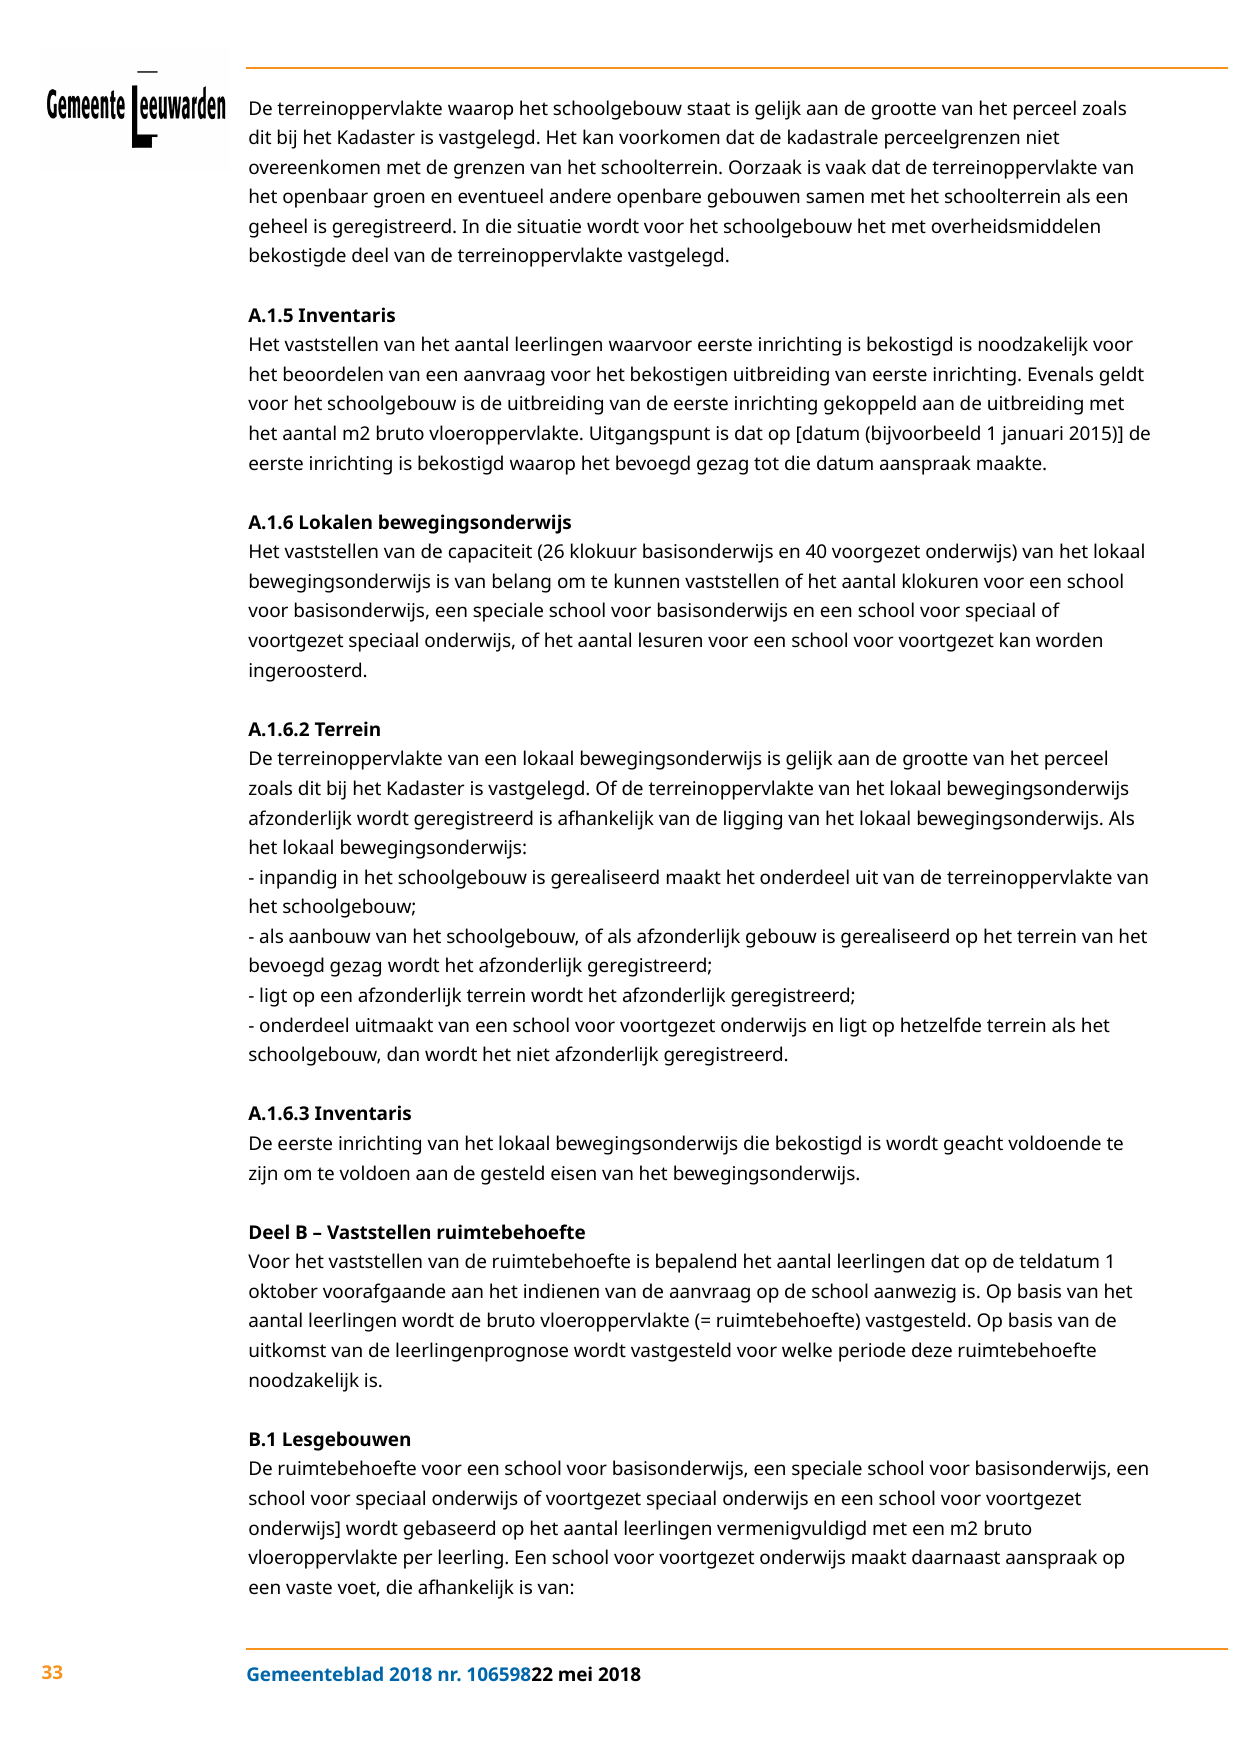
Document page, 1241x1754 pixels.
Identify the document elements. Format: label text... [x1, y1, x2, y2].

text De terreinoppervlakte van een lokaal bewegingsonderwijs is gelijk aan de grootte van het perceel zoals dit bij het Kadaster is vastgelegd. Of de terreinoppervlakte van het lokaal bewegingsonderwijs afzonderlijk wordt geregistreerd is afhankelijk van de ligging van het lokaal bewegingsonderwijs. Als het lokaal bewegingsonderwijs: [248, 746, 1152, 860]
text Deel B – Vaststellen ruimtebehoefte [248, 1219, 1152, 1245]
text A.1.5 Inventaris [248, 302, 1152, 328]
text Het vaststellen van de capaciteit (26 klokuur basisonderwijs en 40 voorgezet onderwijs) van het lokaal bewegingsonderwijs is van belang om te kunnen vaststellen of het aantal klokuren voor een school voor basisonderwijs, een speciale school voor basisonderwijs en een school voor speciaal of voortgezet speciaal onderwijs, of het aantal lesuren voor een school voor voortgezet kan worden ingeroosterd. [248, 538, 1152, 683]
text - onderdeel uitmaakt van een school voor voortgezet onderwijs en ligt op hetzelfde terrein als het schoolgebouw, dan wordt het niet afzonderlijk geregistreerd. [248, 1012, 1152, 1067]
text Voor het vaststellen van de ruimtebehoefte is bepalend het aantal leerlingen dat op de teldatum 1 oktober voorafgaande aan het indienen van de aanvraag op de school aanwezig is. Op basis van het aantal leerlingen wordt de bruto vloeroppervlakte (= ruimtebehoefte) vastgesteld. Op basis van de uitkomst van de leerlingenprognose wordt vastgesteld voor welke periode deze ruimtebehoefte noodzakelijk is. [248, 1248, 1152, 1393]
text B.1 Lesgebouwen [248, 1426, 1152, 1452]
text Het vaststellen van het aantal leerlingen waarvoor eerste inrichting is bekostigd is noodzakelijk voor het beoordelen van een aanvraag voor het bekostigen uitbreiding van eerste inrichting. Evenals geldt voor het schoolgebouw is de uitbreiding van de eerste inrichting gekoppeld aan de uitbreiding met het aantal m2 bruto vloeroppervlakte. Uitgangspunt is dat op [datum (bijvoorbeeld 1 januari 2015)] de eerste inrichting is bekostigd waarop het bevoegd gezag tot die datum aanspraak maakte. [248, 331, 1152, 476]
text A.1.6 Lokalen bewegingsonderwijs [248, 509, 1152, 535]
text A.1.6.3 Inventaris [248, 1101, 1152, 1126]
text De terreinoppervlakte waarop het schoolgebouw staat is gelijk aan de grootte van het perceel zoals dit bij het Kadaster is vastgelegd. Het kan voorkomen dat de kadastrale perceelgrenzen niet overeenkomen met de grenzen van het schoolterrein. Oorzaak is vaak dat de terreinoppervlakte van het openbaar groen en eventueel andere openbare gebouwen samen met het schoolterrein als een geheel is geregistreerd. In die situatie wordt voor het schoolgebouw het met overheidsmiddelen bekostigde deel van de terreinoppervlakte vastgelegd. [248, 95, 1152, 268]
text A.1.6.2 Terrein [248, 716, 1152, 742]
text - als aanbouw van het schoolgebouw, of als afzonderlijk gebouw is gerealiseerd op het terrein van het bevoegd gezag wordt het afzonderlijk geregistreerd; [248, 923, 1152, 978]
text De eerste inrichting van het lokaal bewegingsonderwijs die bekostigd is wordt geacht voldoende te zijn om te voldoen aan de gesteld eisen van het bewegingsonderwijs. [248, 1130, 1152, 1186]
text - inpandig in het schoolgebouw is gerealiseerd maakt het onderdeel uit van de terreinoppervlakte van het schoolgebouw; [248, 864, 1152, 919]
text - ligt op een afzonderlijk terrein wordt het afzonderlijk geregistreerd; [248, 982, 1152, 1008]
picture [41, 47, 231, 172]
text De ruimtebehoefte voor een school voor basisonderwijs, een speciale school voor basisonderwijs, een school voor speciaal onderwijs of voortgezet speciaal onderwijs en een school voor voortgezet onderwijs] wordt gebaseerd op het aantal leerlingen vermenigvuldigd met een m2 bruto vloeroppervlakte per leerling. Een school voor voortgezet onderwijs maakt daarnaast aanspraak op een vaste voet, die afhankelijk is van: [248, 1456, 1152, 1600]
